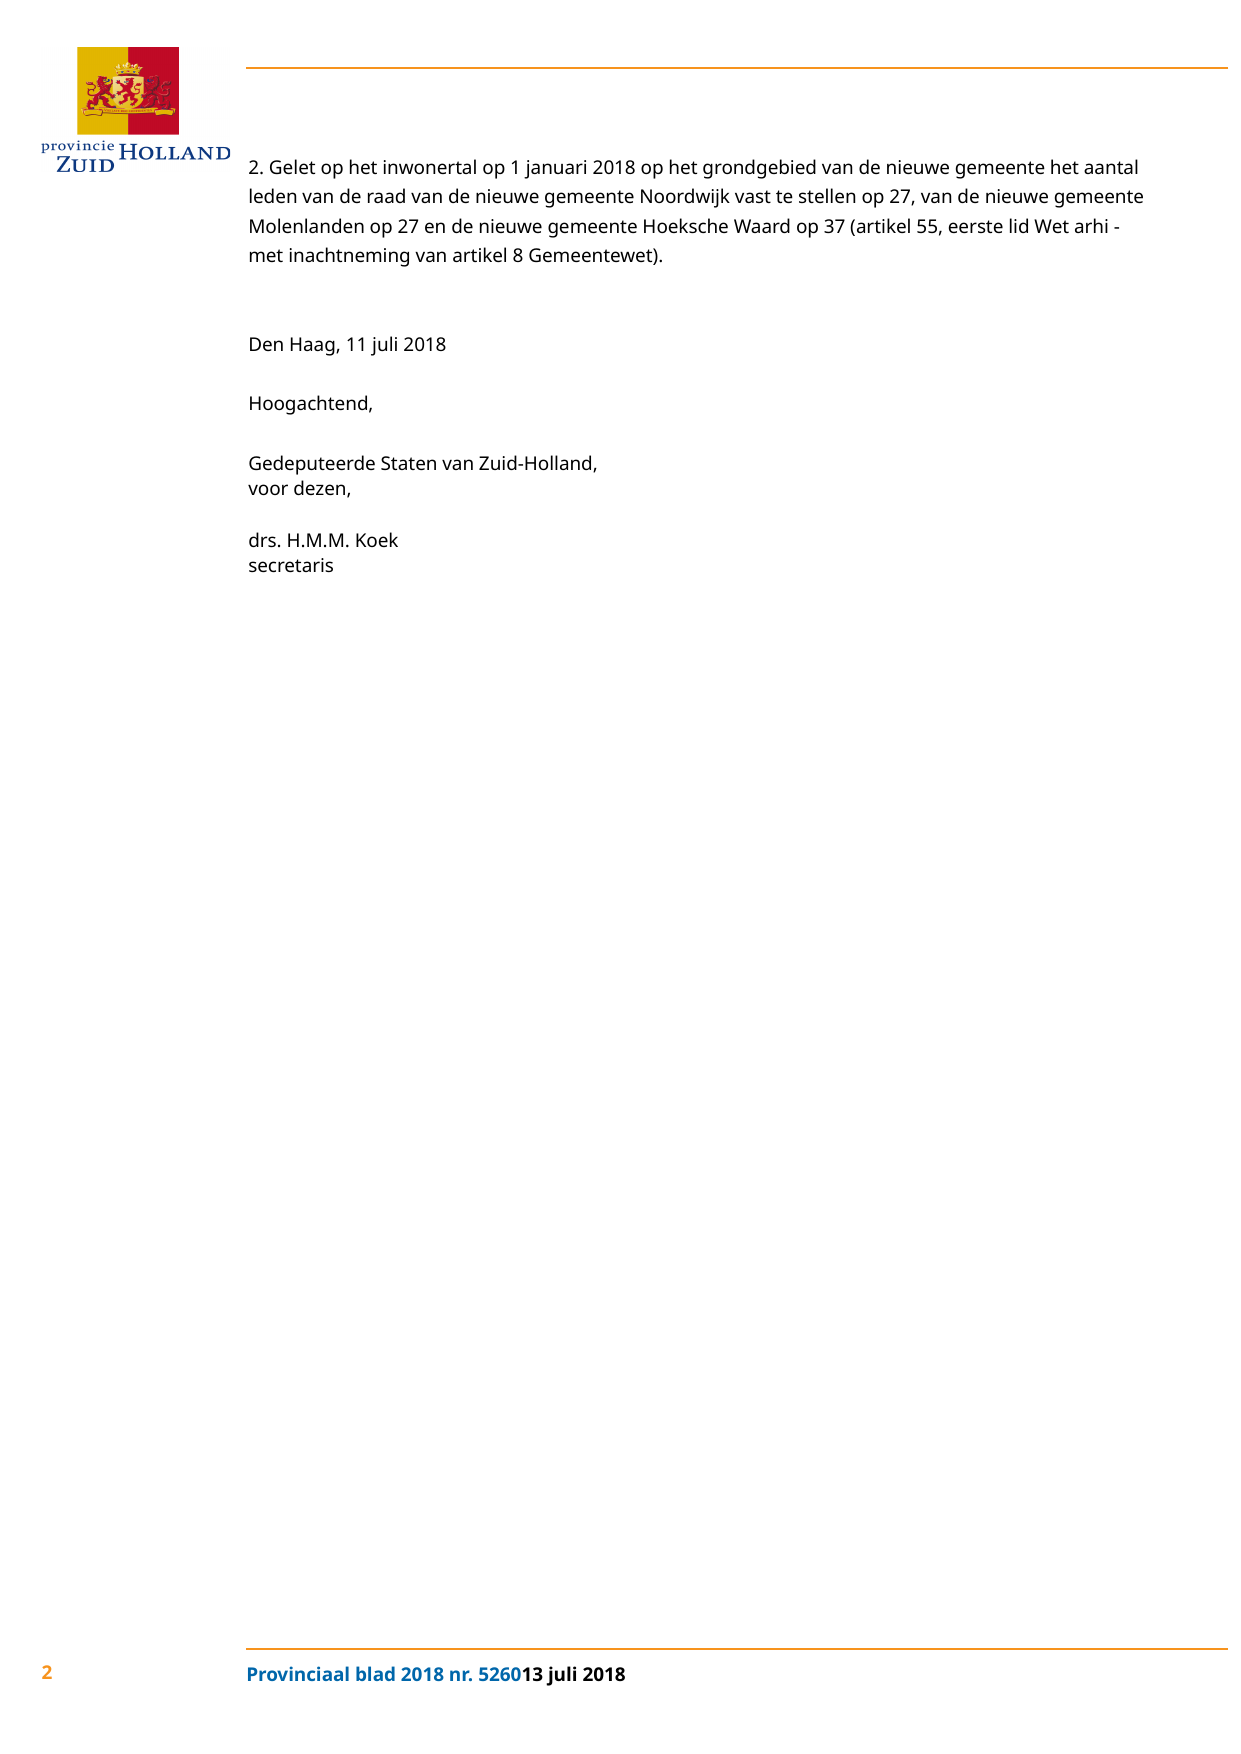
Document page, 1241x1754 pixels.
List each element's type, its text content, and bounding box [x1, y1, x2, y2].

text Hoogachtend, [248, 391, 1152, 416]
text secretaris [248, 553, 1152, 578]
picture [41, 47, 231, 172]
text Den Haag, 11 juli 2018 [248, 331, 1152, 357]
text Gedeputeerde Staten van Zuid-Holland, [248, 450, 1152, 476]
text 2. Gelet op het inwonertal op 1 januari 2018 op het grondgebied van de nieuwe gemeente het aantal leden van de raad van de nieuwe gemeente Noordwijk vast te stellen op 27, van de nieuwe gemeente Molenlanden op 27 en de nieuwe gemeente Hoeksche Waard op 37 (artikel 55, eerste lid Wet arhi - met inachtneming van artikel 8 Gemeentewet). [248, 154, 1152, 268]
text voor dezen, [248, 476, 1152, 501]
text drs. H.M.M. Koek [248, 527, 1152, 553]
